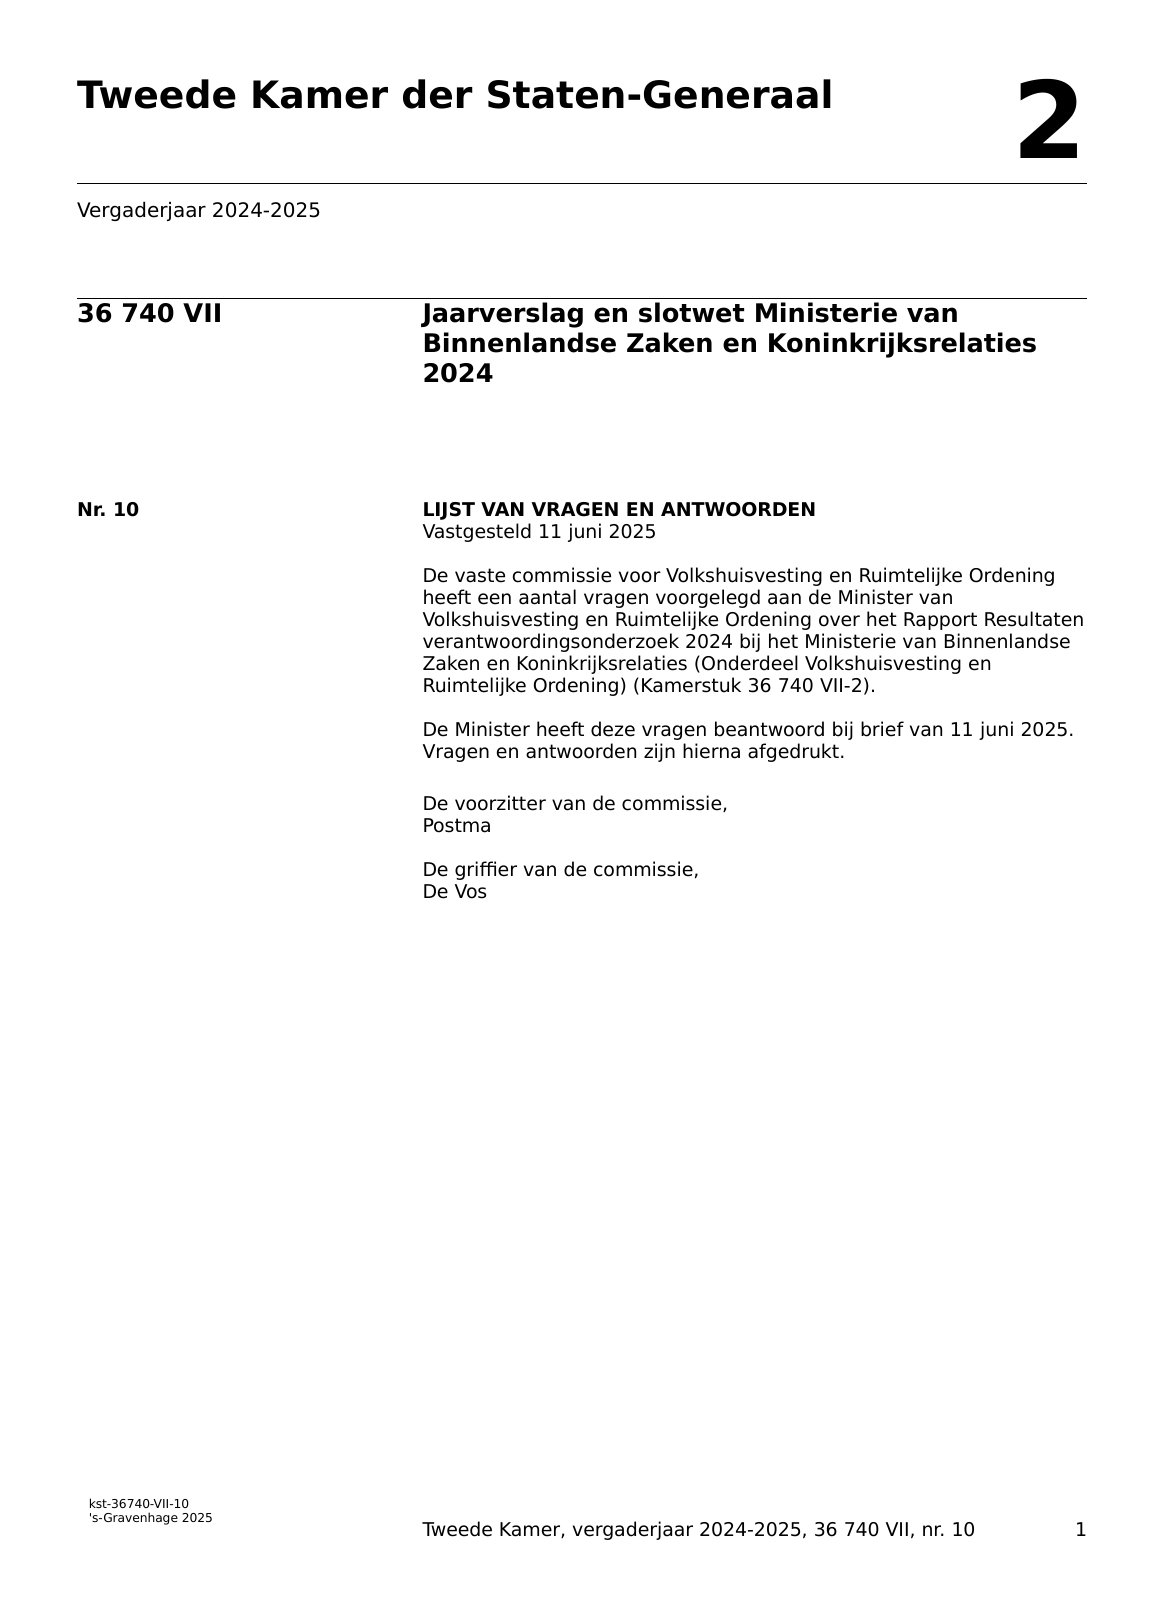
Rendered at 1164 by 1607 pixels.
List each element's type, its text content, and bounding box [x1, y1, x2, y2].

text De voorzitter van de commissie, Postma [422, 793, 1087, 837]
table_cell Vergaderjaar 2024-2025 [77, 184, 1087, 298]
subtitle 36 740 VII Jaarverslag en slotwet Ministerie van Binnenlandse Zaken en Koninkrijksrelaties 2024 [77, 299, 1087, 388]
text De Minister heeft deze vragen beantwoord bij brief van 11 juni 2025. Vragen en antwoorden zijn hierna afgedrukt. [422, 719, 1087, 763]
table_header 2 [886, 59, 1087, 183]
text De vaste commissie voor Volkshuisvesting en Ruimtelijke Ordening heeft een aantal vragen voorgelegd aan de Minister van Volkshuisvesting en Ruimtelijke Ordening over het Rapport Resultaten verantwoordingsonderzoek 2024 bij het Ministerie van Binnenlandse Zaken en Koninkrijksrelaties (Onderdeel Volkshuisvesting en Ruimtelijke Ordening) (Kamerstuk 36 740 VII-2). [422, 565, 1087, 697]
subtitle Nr. 10 LIJST VAN VRAGEN EN ANTWOORDEN [77, 499, 1087, 521]
text Vastgesteld 11 juni 2025 [422, 521, 1087, 543]
text 's-Gravenhage 2025 [88, 1511, 323, 1525]
table_header Tweede Kamer der Staten-Generaal [77, 59, 886, 183]
text De griffier van de commissie, De Vos [422, 859, 1087, 903]
text kst-36740-VII-10 [88, 1497, 323, 1511]
